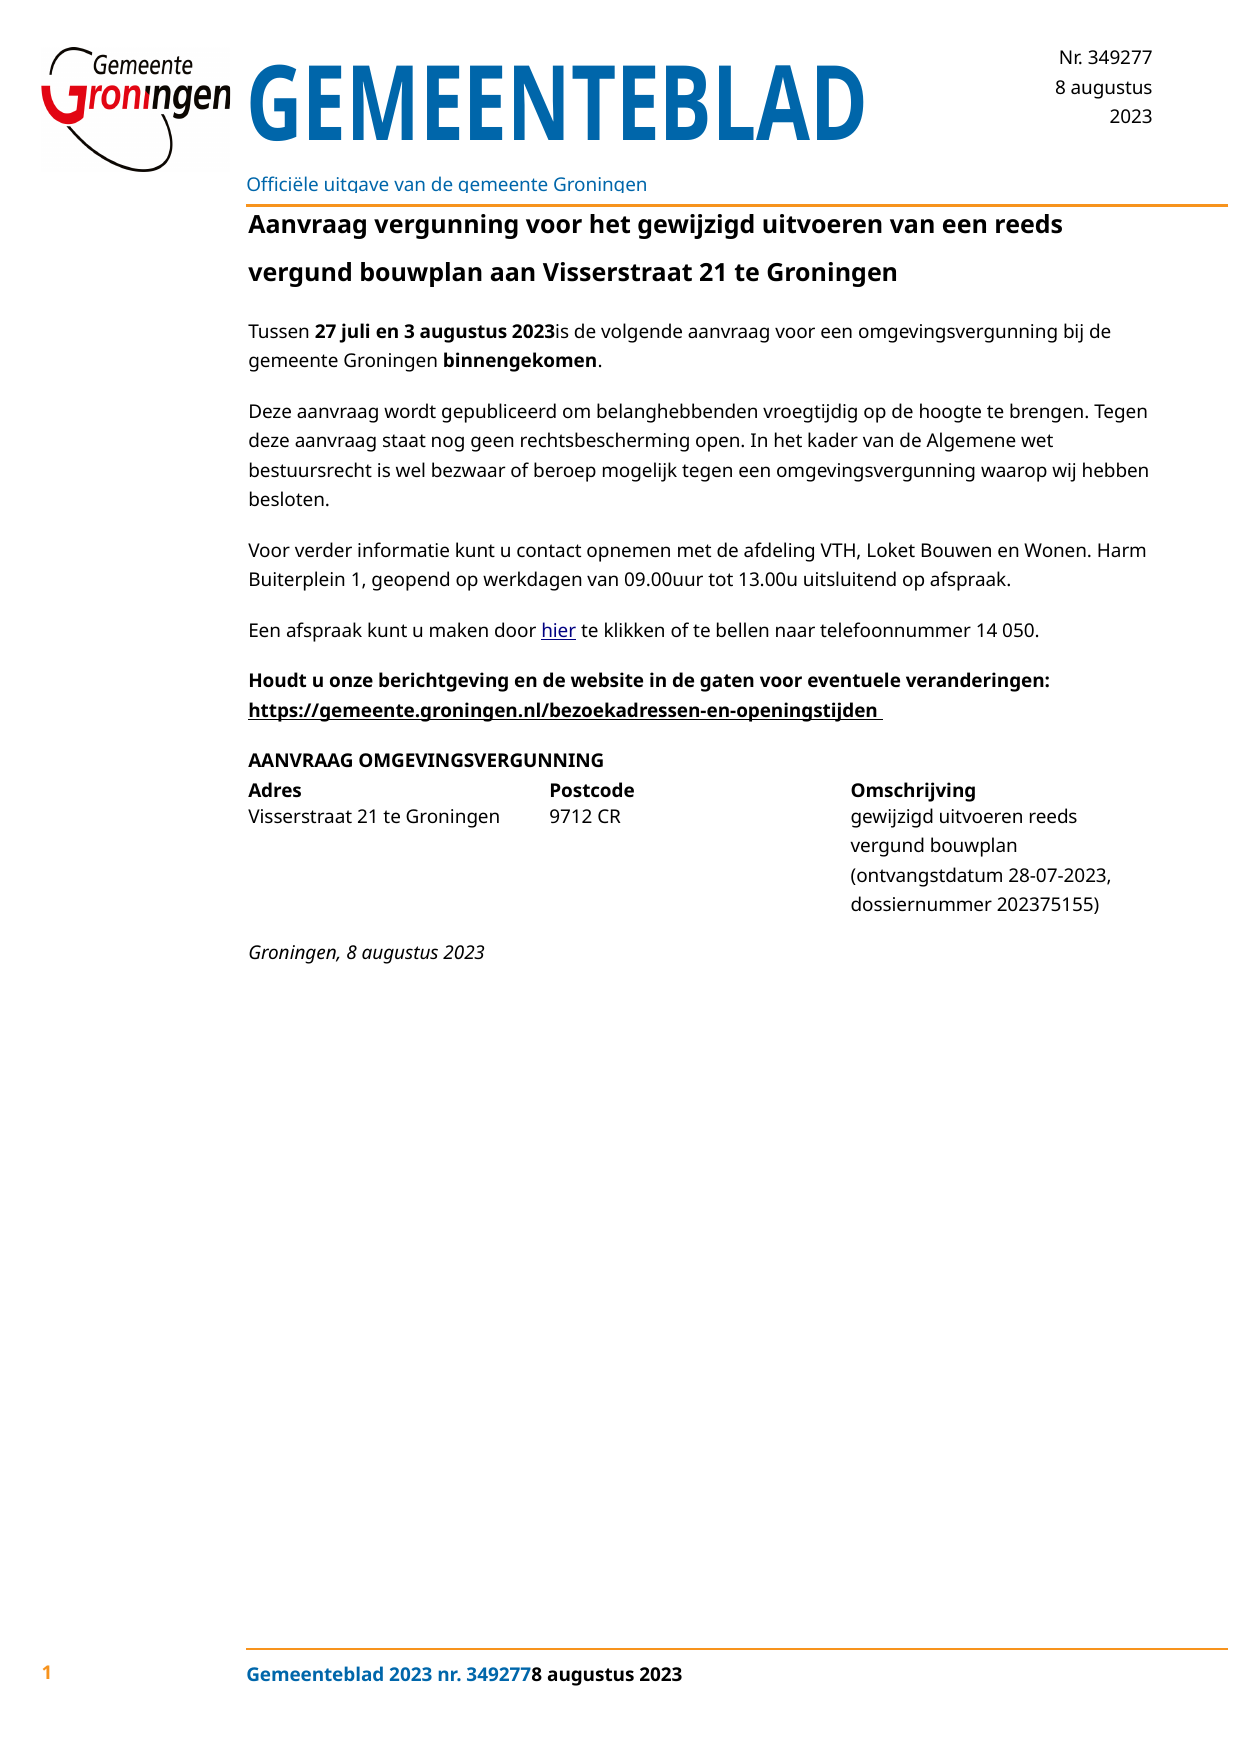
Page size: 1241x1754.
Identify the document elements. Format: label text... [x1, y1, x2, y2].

text Tussen 27 juli en 3 augustus 2023is de volgende aanvraag voor een omgevingsvergunning bij de gemeente Groningen binnengekomen. [248, 318, 1152, 373]
text Houdt u onze berichtgeving en de website in de gaten voor eventuele veranderingen: https://gemeente.groningen.nl/bezoekadressen-en-openingstijden [248, 667, 1152, 723]
table_cell 9712 CR [549, 803, 850, 917]
picture [41, 47, 231, 172]
text Aanvraag vergunning voor het gewijzigd uitvoeren van een reeds vergund bouwplan aan Visserstraat 21 te Groningen [248, 207, 1152, 288]
table_cell Visserstraat 21 te Groningen [248, 803, 549, 917]
text Groningen, 8 augustus 2023 [248, 939, 1152, 964]
text AANVRAAG OMGEVINGSVERGUNNING [248, 747, 1152, 773]
table_header Adres [248, 777, 549, 803]
text Een afspraak kunt u maken door hier te klikken of te bellen naar telefoonnummer 14 050. [248, 617, 1152, 643]
table_header Postcode [549, 777, 850, 803]
table_cell gewijzigd uitvoeren reeds vergund bouwplan (ontvangstdatum 28-07-2023, dossiernummer 202375155) [850, 803, 1152, 917]
table_header Omschrijving [850, 777, 1152, 803]
text Deze aanvraag wordt gepubliceerd om belanghebbenden vroegtijdig op de hoogte te brengen. Tegen deze aanvraag staat nog geen rechtsbescherming open. In het kader van de Algemene wet bestuursrecht is wel bezwaar of beroep mogelijk tegen een omgevingsvergunning waarop wij hebben besloten. [248, 398, 1152, 512]
text Voor verder informatie kunt u contact opnemen met de afdeling VTH, Loket Bouwen en Wonen. Harm Buiterplein 1, geopend op werkdagen van 09.00uur tot 13.00u uitsluitend op afspraak. [248, 537, 1152, 592]
